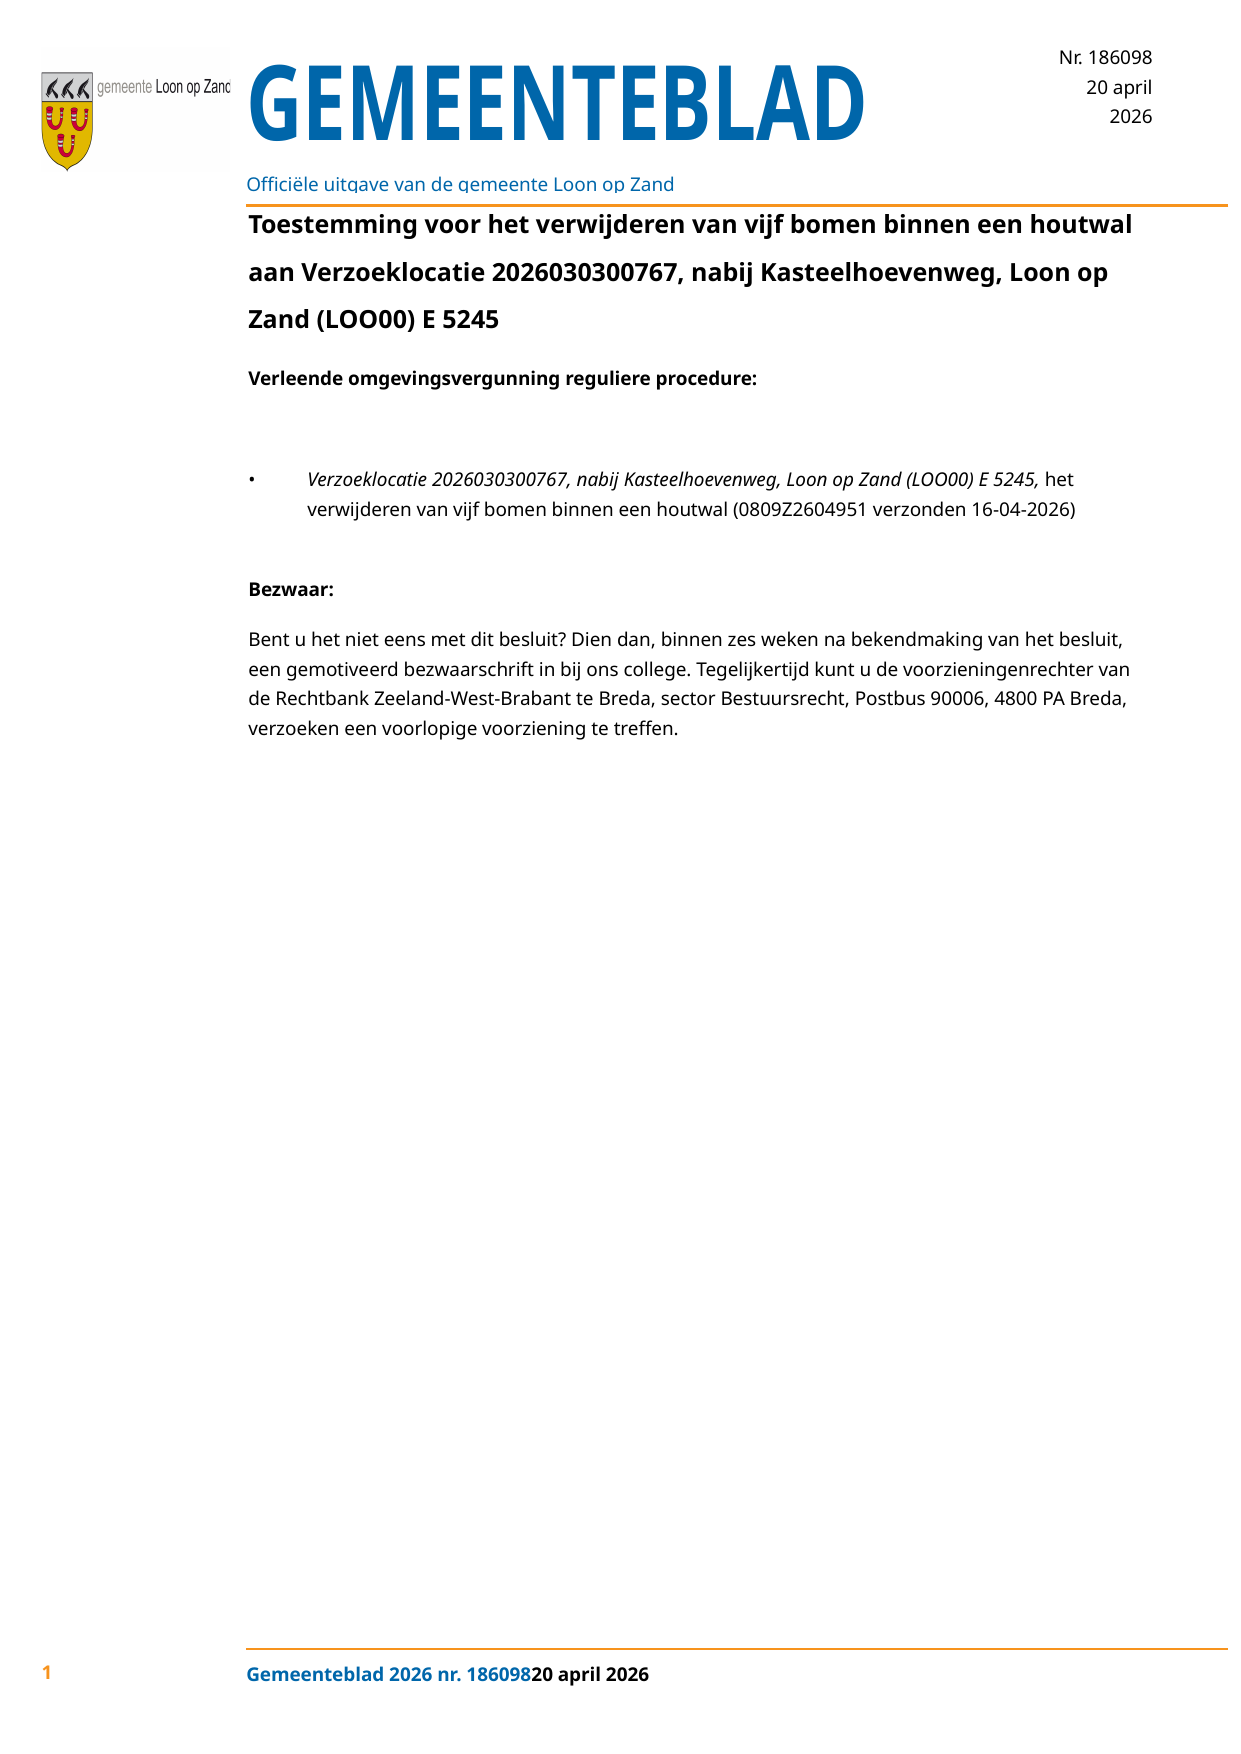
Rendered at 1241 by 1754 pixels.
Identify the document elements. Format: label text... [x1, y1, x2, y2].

list Verzoeklocatie 2026030300767, nabij Kasteelhoevenweg, Loon op Zand (LOO00) E 5245, het verwijderen van vijf bomen binnen een houtwal (0809Z2604951 verzonden 16-04-2026) [248, 466, 1152, 522]
picture [41, 47, 231, 172]
text Verleende omgevingsvergunning reguliere procedure: [248, 366, 1152, 391]
text Bezwaar: [248, 576, 1152, 602]
text Bent u het niet eens met dit besluit? Dien dan, binnen zes weken na bekendmaking van het besluit, een gemotiveerd bezwaarschrift in bij ons college. Tegelijkertijd kunt u de voorzieningenrechter van de Rechtbank Zeeland-West-Brabant te Breda, sector Bestuursrecht, Postbus 90006, 4800 PA Breda, verzoeken een voorlopige voorziening te treffen. [248, 626, 1152, 741]
text Toestemming voor het verwijderen van vijf bomen binnen een houtwal aan Verzoeklocatie 2026030300767, nabij Kasteelhoevenweg, Loon op Zand (LOO00) E 5245 [248, 207, 1152, 336]
